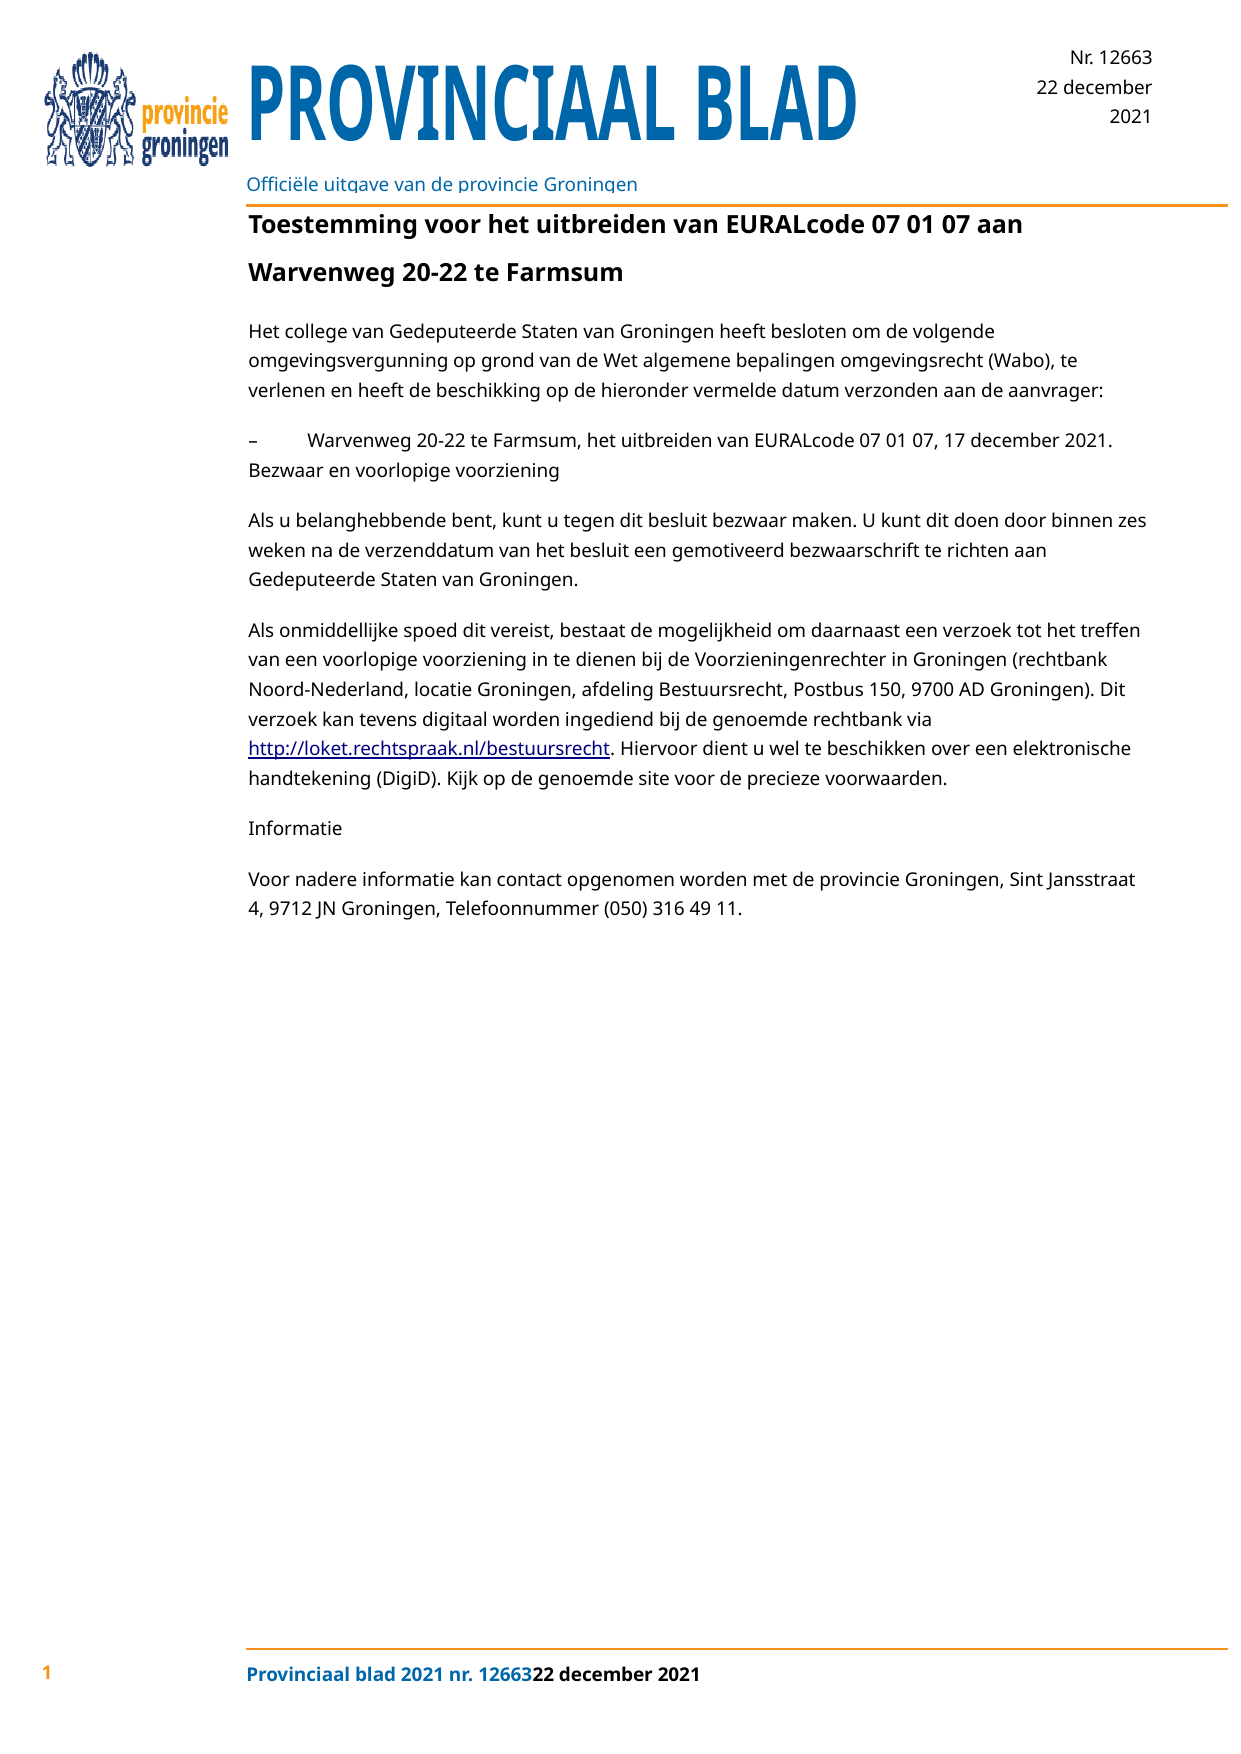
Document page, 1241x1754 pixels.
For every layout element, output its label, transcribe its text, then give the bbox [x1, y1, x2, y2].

text Het college van Gedeputeerde Staten van Groningen heeft besloten om de volgende omgevingsvergunning op grond van de Wet algemene bepalingen omgevingsrecht (Wabo), te verlenen en heeft de beschikking op de hieronder vermelde datum verzonden aan de aanvrager: [248, 318, 1152, 403]
picture [41, 47, 231, 172]
list Warvenweg 20-22 te Farmsum, het uitbreiden van EURALcode 07 01 07, 17 december 2021. [248, 427, 1152, 453]
text Bezwaar en voorlopige voorziening [248, 457, 1152, 483]
text Als u belanghebbende bent, kunt u tegen dit besluit bezwaar maken. U kunt dit doen door binnen zes weken na de verzenddatum van het besluit een gemotiveerd bezwaarschrift te richten aan Gedeputeerde Staten van Groningen. [248, 507, 1152, 592]
text Voor nadere informatie kan contact opgenomen worden met de provincie Groningen, Sint Jansstraat 4, 9712 JN Groningen, Telefoonnummer (050) 316 49 11. [248, 866, 1152, 921]
text Als onmiddellijke spoed dit vereist, bestaat de mogelijkheid om daarnaast een verzoek tot het treffen van een voorlopige voorziening in te dienen bij de Voorzieningenrechter in Groningen (rechtbank Noord-Nederland, locatie Groningen, afdeling Bestuursrecht, Postbus 150, 9700 AD Groningen). Dit verzoek kan tevens digitaal worden ingediend bij de genoemde rechtbank via http://loket.rechtspraak.nl/bestuursrecht. Hiervoor dient u wel te beschikken over een elektronische handtekening (DigiD). Kijk op de genoemde site voor de precieze voorwaarden. [248, 617, 1152, 791]
text Informatie [248, 815, 1152, 841]
text Toestemming voor het uitbreiden van EURALcode 07 01 07 aan Warvenweg 20-22 te Farmsum [248, 207, 1152, 288]
